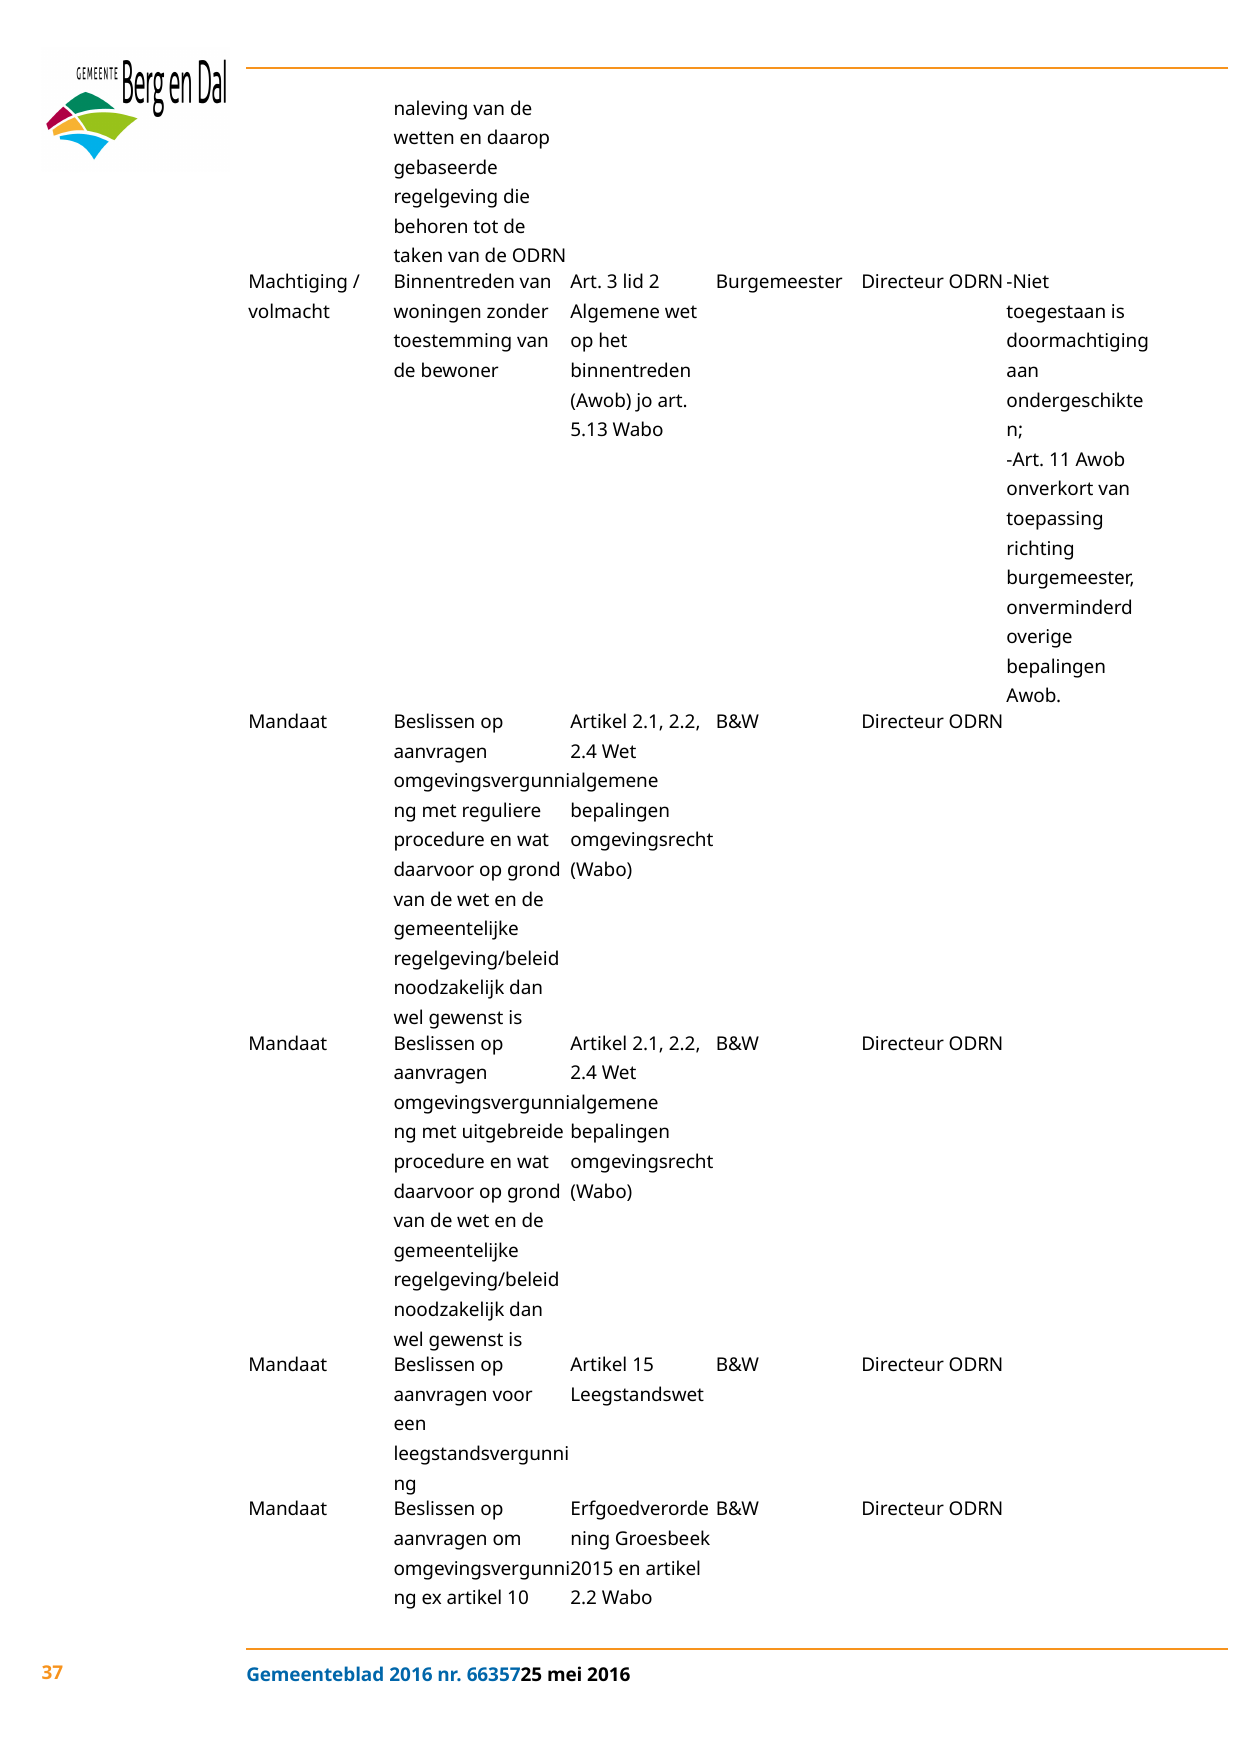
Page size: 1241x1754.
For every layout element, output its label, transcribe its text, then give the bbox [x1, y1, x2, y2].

table_cell Beslissen op aanvragen om omgevingsvergunning ex artikel 10 [393, 1496, 570, 1610]
table_cell [1006, 1030, 1152, 1351]
table_cell B&W [716, 708, 861, 1030]
table_cell Directeur ODRN [861, 1496, 1006, 1610]
table_cell Mandaat [248, 708, 393, 1030]
table_cell [1006, 708, 1152, 1030]
table_cell Burgemeester [716, 269, 861, 708]
table_cell Directeur ODRN [861, 1351, 1006, 1496]
table_cell B&W [716, 1351, 861, 1496]
table_cell Beslissen op aanvragen omgevingsvergunning met uitgebreide procedure en wat daarvoor op grond van de wet en de gemeentelijke regelgeving/beleid noodzakelijk dan wel gewenst is [393, 1030, 570, 1351]
table_cell Beslissen op aanvragen omgevingsvergunning met reguliere procedure en wat daarvoor op grond van de wet en de gemeentelijke regelgeving/beleid noodzakelijk dan wel gewenst is [393, 708, 570, 1030]
table_cell Beslissen op aanvragen voor een leegstandsvergunning [393, 1351, 570, 1496]
table_cell naleving van de wetten en daarop gebaseerde regelgeving die behoren tot de taken van de ODRN [393, 95, 570, 268]
table_cell B&W [716, 1496, 861, 1610]
table_cell -Niet toegestaan is doormachtiging aan ondergeschikten; -Art. 11 Awob onverkort van toepassing richting burgemeester, onverminderd overige bepalingen Awob. [1006, 269, 1152, 708]
table_cell Directeur ODRN [861, 269, 1006, 708]
table_cell Mandaat [248, 1496, 393, 1610]
table_cell Artikel 15 Leegstandswet [570, 1351, 716, 1496]
table_cell [861, 95, 1006, 268]
table_cell Artikel 2.1, 2.2, 2.4 Wet algemene bepalingen omgevingsrecht (Wabo) [570, 708, 716, 1030]
table_cell Mandaat [248, 1030, 393, 1351]
table_cell Art. 3 lid 2 Algemene wet op het binnentreden (Awob) jo art. 5.13 Wabo [570, 269, 716, 708]
table_cell Directeur ODRN [861, 1030, 1006, 1351]
table_cell [1006, 1351, 1152, 1496]
table_cell B&W [716, 1030, 861, 1351]
table_cell [1006, 1496, 1152, 1610]
table_cell Mandaat [248, 1351, 393, 1496]
table_cell [248, 95, 393, 268]
table_cell [570, 95, 716, 268]
table_cell Artikel 2.1, 2.2, 2.4 Wet algemene bepalingen omgevingsrecht (Wabo) [570, 1030, 716, 1351]
table_cell Binnentreden van woningen zonder toestemming van de bewoner [393, 269, 570, 708]
table_cell [716, 95, 861, 268]
table_cell Erfgoedverordening Groesbeek 2015 en artikel 2.2 Wabo [570, 1496, 716, 1610]
table_cell [1006, 95, 1152, 268]
table_cell Directeur ODRN [861, 708, 1006, 1030]
table_cell Machtiging / volmacht [248, 269, 393, 708]
picture [41, 47, 231, 172]
